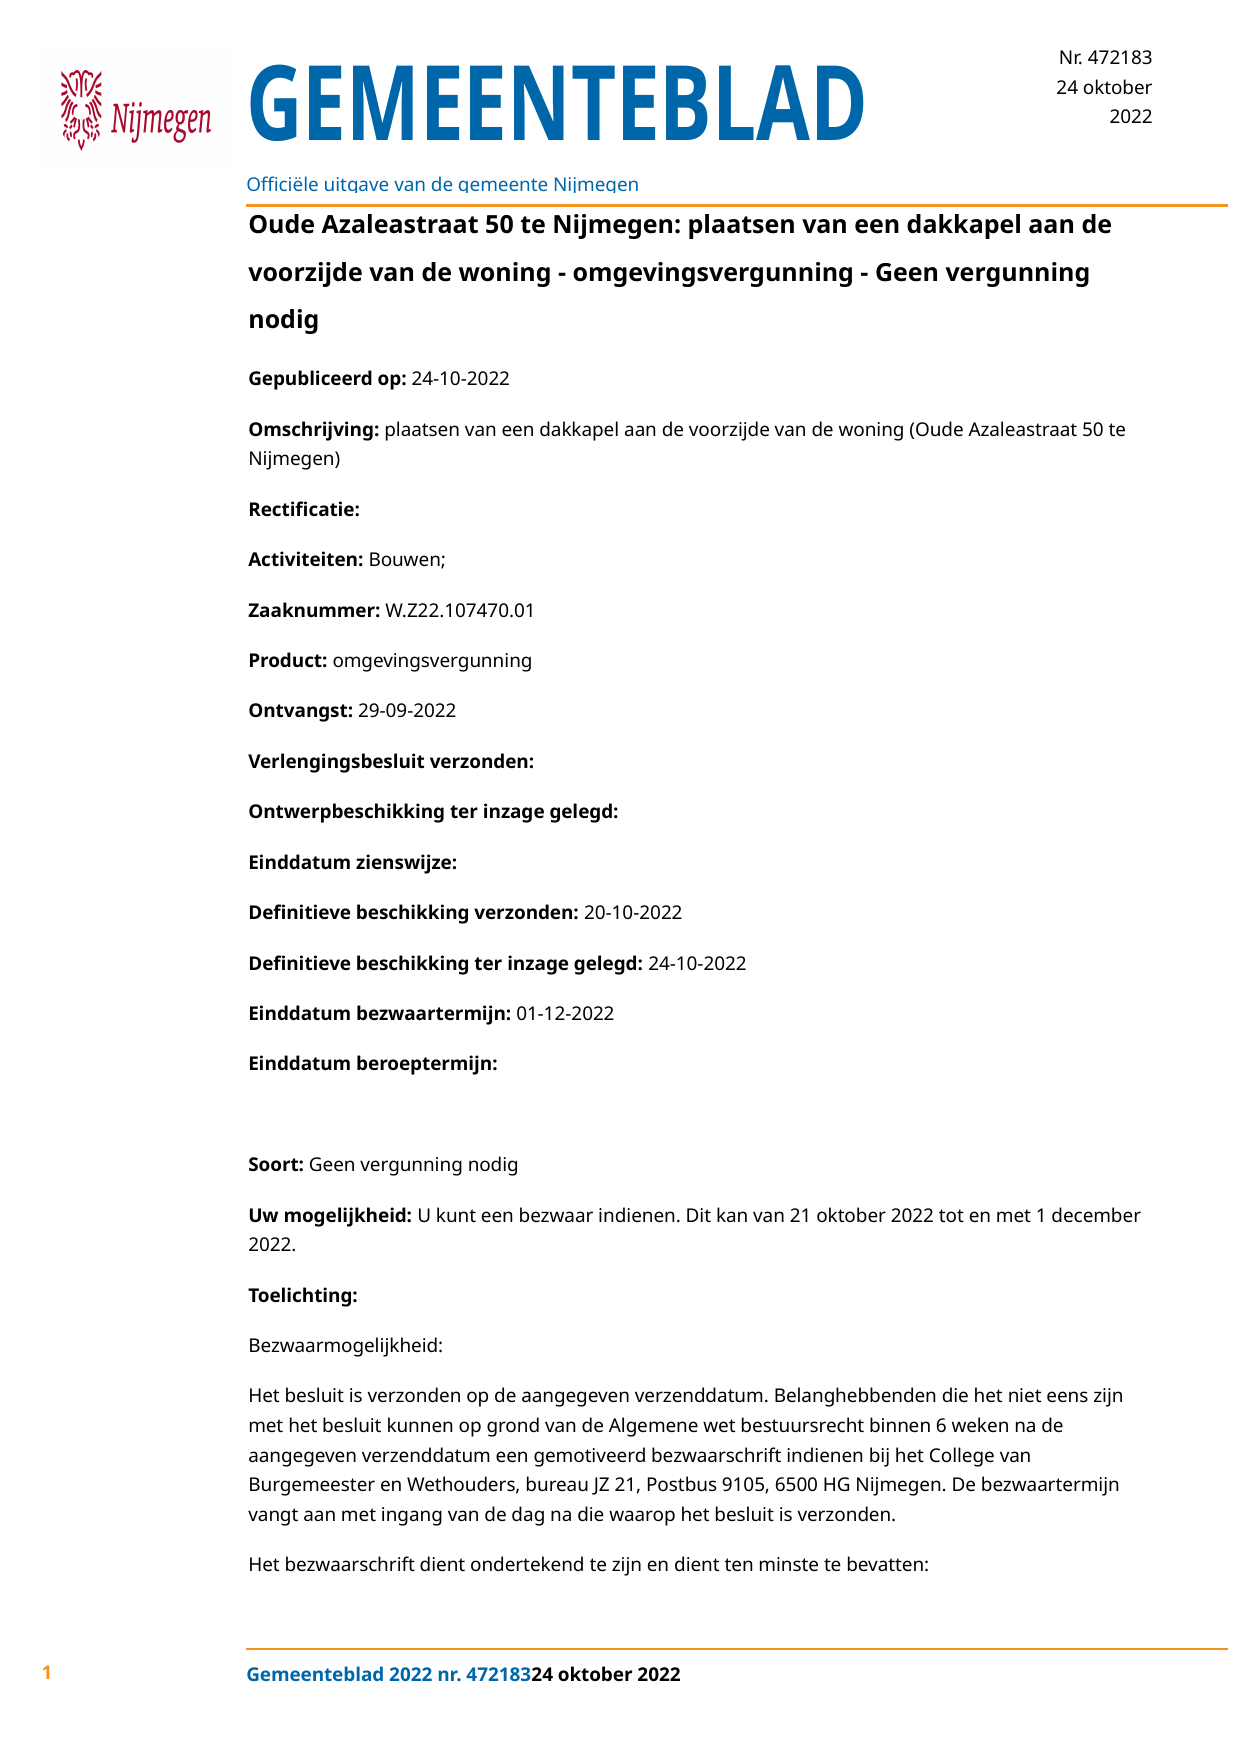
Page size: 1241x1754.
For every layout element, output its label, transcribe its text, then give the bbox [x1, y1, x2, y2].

text Omschrijving: plaatsen van een dakkapel aan de voorzijde van de woning (Oude Azaleastraat 50 te Nijmegen) [248, 416, 1152, 471]
text Zaaknummer: W.Z22.107470.01 [248, 597, 1152, 622]
text Einddatum zienswijze: [248, 849, 1152, 874]
text Uw mogelijkheid: U kunt een bezwaar indienen. Dit kan van 21 oktober 2022 tot en met 1 december 2022. [248, 1202, 1152, 1257]
text Ontwerpbeschikking ter inzage gelegd: [248, 798, 1152, 824]
picture [41, 47, 231, 172]
text Einddatum bezwaartermijn: 01-12-2022 [248, 1000, 1152, 1026]
text Oude Azaleastraat 50 te Nijmegen: plaatsen van een dakkapel aan de voorzijde van de woning - omgevingsvergunning - Geen vergunning nodig [248, 207, 1152, 336]
text Einddatum beroeptermijn: [248, 1051, 1152, 1076]
text Het besluit is verzonden op de aangegeven verzenddatum. Belanghebbenden die het niet eens zijn met het besluit kunnen op grond van de Algemene wet bestuursrecht binnen 6 weken na de aangegeven verzenddatum een gemotiveerd bezwaarschrift indienen bij het College van Burgemeester en Wethouders, bureau JZ 21, Postbus 9105, 6500 HG Nijmegen. De bezwaartermijn vangt aan met ingang van de dag na die waarop het besluit is verzonden. [248, 1383, 1152, 1527]
text Bezwaarmogelijkheid: [248, 1332, 1152, 1358]
text Activiteiten: Bouwen; [248, 546, 1152, 572]
text Soort: Geen vergunning nodig [248, 1151, 1152, 1177]
text Gepubliceerd op: 24-10-2022 [248, 366, 1152, 391]
text Product: omgevingsvergunning [248, 647, 1152, 673]
text Het bezwaarschrift dient ondertekend te zijn en dient ten minste te bevatten: [248, 1551, 1152, 1577]
text Definitieve beschikking verzonden: 20-10-2022 [248, 899, 1152, 925]
text Toelichting: [248, 1282, 1152, 1307]
text Verlengingsbesluit verzonden: [248, 748, 1152, 774]
text Ontvangst: 29-09-2022 [248, 698, 1152, 723]
text Rectificatie: [248, 496, 1152, 522]
text Definitieve beschikking ter inzage gelegd: 24-10-2022 [248, 950, 1152, 975]
